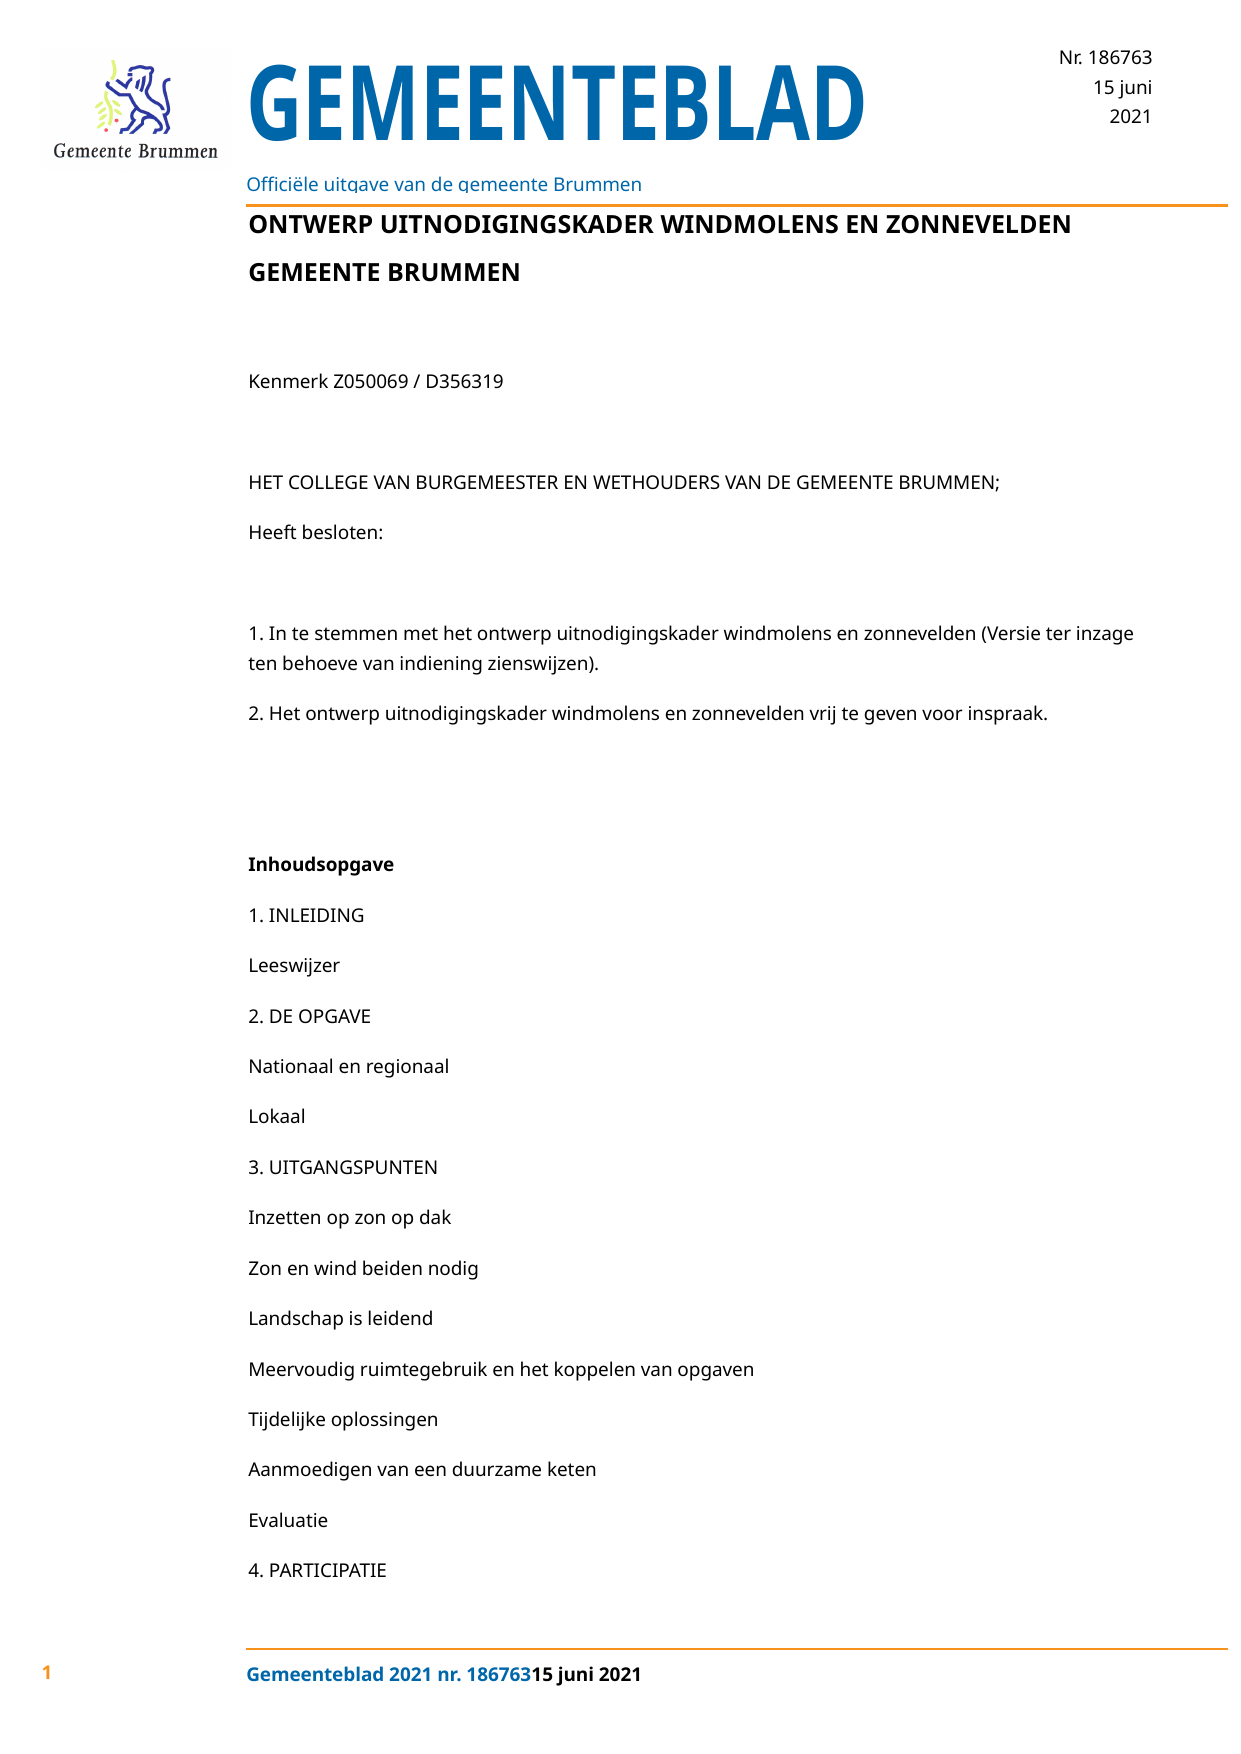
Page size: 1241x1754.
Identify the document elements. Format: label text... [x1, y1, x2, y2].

text Inhoudsopgave [248, 852, 1152, 877]
text 1. In te stemmen met het ontwerp uitnodigingskader windmolens en zonnevelden (Versie ter inzage ten behoeve van indiening zienswijzen). [248, 620, 1152, 676]
text ONTWERP UITNODIGINGSKADER WINDMOLENS EN ZONNEVELDEN GEMEENTE BRUMMEN [248, 207, 1152, 288]
text Kenmerk Z050069 / D356319 [248, 368, 1152, 394]
text Inzetten op zon op dak [248, 1204, 1152, 1230]
text 2. DE OPGAVE [248, 1003, 1152, 1029]
text 3. UITGANGSPUNTEN [248, 1154, 1152, 1180]
text Nationaal en regionaal [248, 1053, 1152, 1079]
text 4. PARTICIPATIE [248, 1557, 1152, 1583]
text Zon en wind beiden nodig [248, 1255, 1152, 1281]
text Landschap is leidend [248, 1305, 1152, 1331]
text Leeswijzer [248, 952, 1152, 978]
text Aanmoedigen van een duurzame keten [248, 1457, 1152, 1482]
text Meervoudig ruimtegebruik en het koppelen van opgaven [248, 1356, 1152, 1382]
text Tijdelijke oplossingen [248, 1406, 1152, 1432]
text 2. Het ontwerp uitnodigingskader windmolens en zonnevelden vrij te geven voor inspraak. [248, 700, 1152, 726]
text Heeft besloten: [248, 519, 1152, 545]
text Evaluatie [248, 1507, 1152, 1533]
picture [41, 47, 231, 172]
text 1. INLEIDING [248, 902, 1152, 928]
text Lokaal [248, 1104, 1152, 1129]
text HET COLLEGE VAN BURGEMEESTER EN WETHOUDERS VAN DE GEMEENTE BRUMMEN; [248, 469, 1152, 495]
